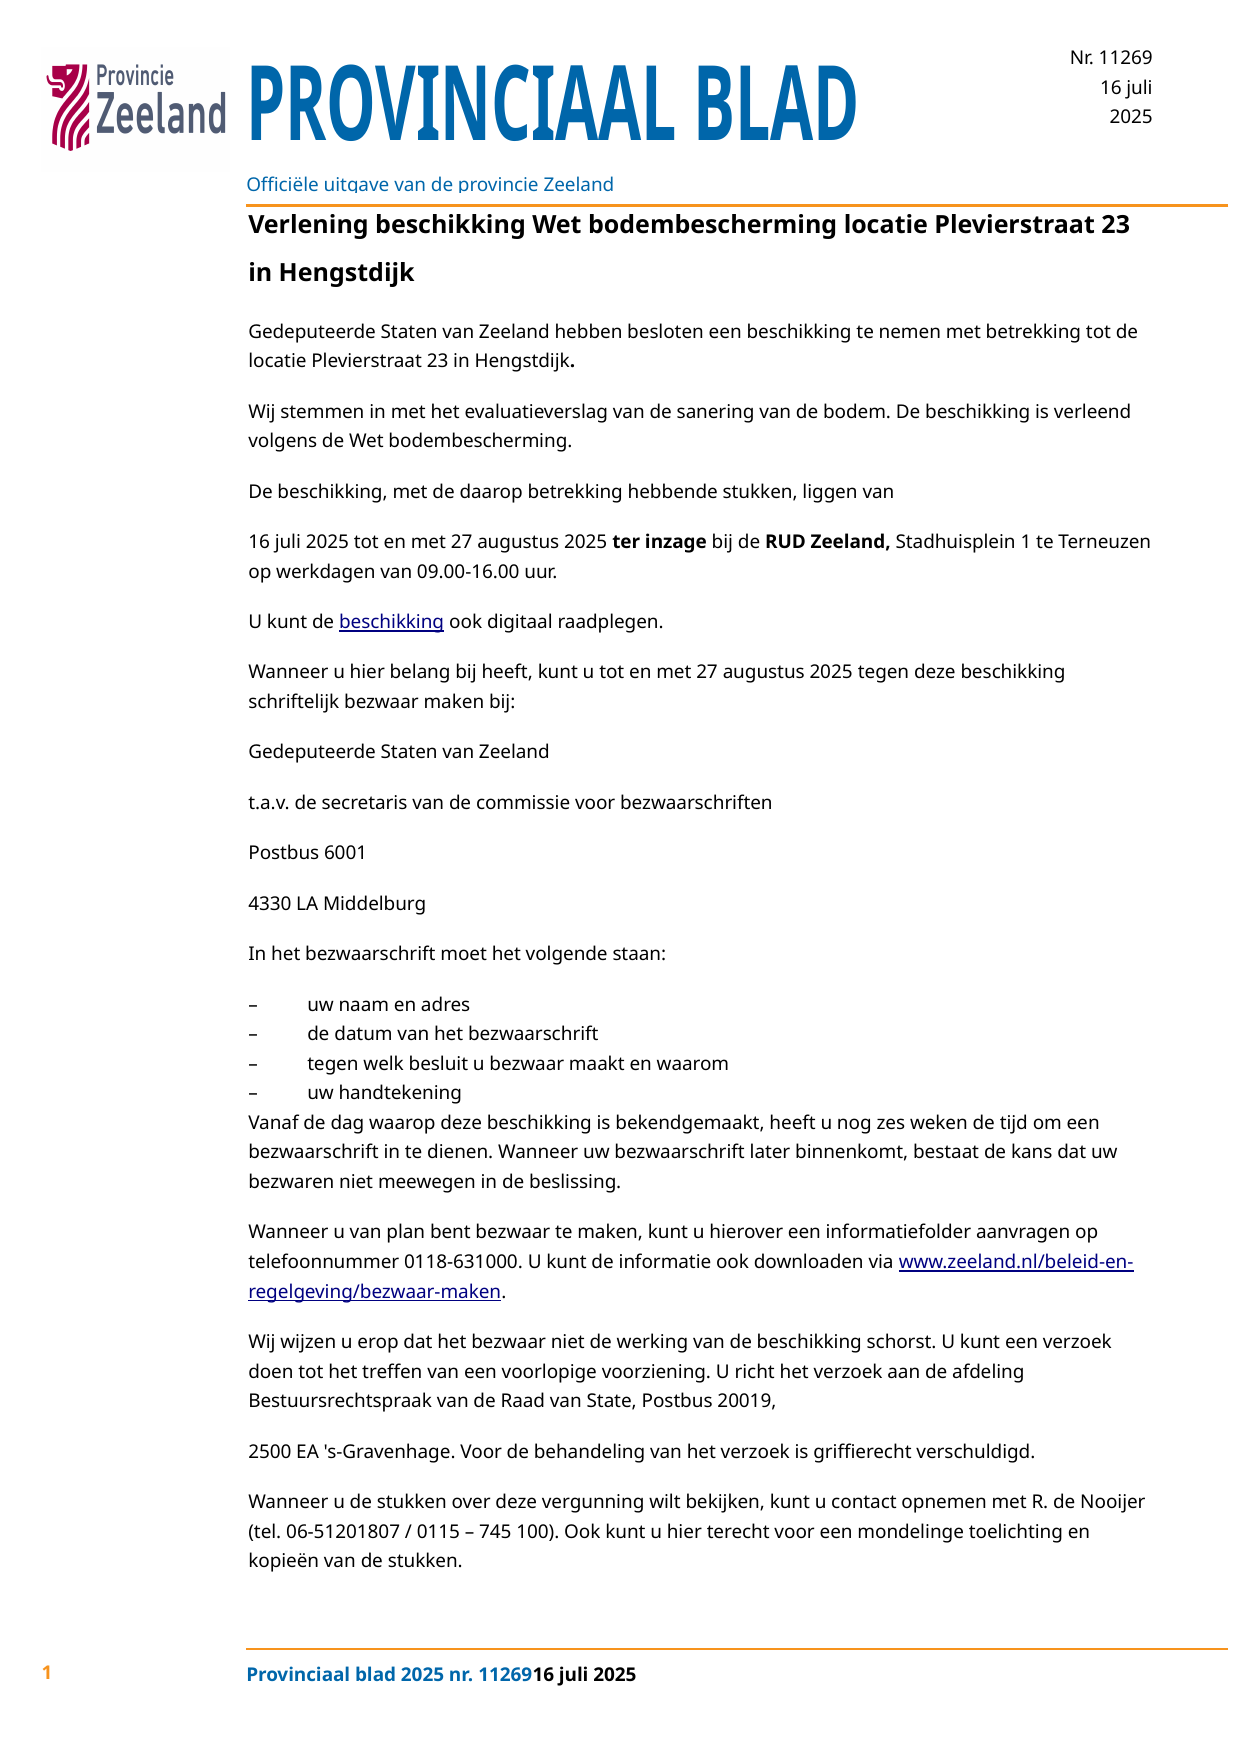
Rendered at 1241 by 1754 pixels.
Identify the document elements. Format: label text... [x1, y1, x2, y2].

text Wij stemmen in met het evaluatieverslag van de sanering van de bodem. De beschikking is verleend volgens de Wet bodembescherming. [248, 398, 1152, 453]
text Gedeputeerde Staten van Zeeland [248, 739, 1152, 764]
list tegen welk besluit u bezwaar maakt en waarom [248, 1050, 1152, 1076]
text Wanneer u hier belang bij heeft, kunt u tot en met 27 augustus 2025 tegen deze beschikking schriftelijk bezwaar maken bij: [248, 659, 1152, 714]
list uw handtekening [248, 1079, 1152, 1105]
text In het bezwaarschrift moet het volgende staan: [248, 940, 1152, 966]
text Wanneer u van plan bent bezwaar te maken, kunt u hierover een informatiefolder aanvragen op telefoonnummer 0118-631000. U kunt de informatie ook downloaden via www.zeeland.nl/beleid-en-regelgeving/bezwaar-maken. [248, 1219, 1152, 1304]
list uw naam en adres [248, 991, 1152, 1017]
text 16 juli 2025 tot en met 27 augustus 2025 ter inzage bij de RUD Zeeland, Stadhuisplein 1 te Terneuzen op werkdagen van 09.00-16.00 uur. [248, 528, 1152, 584]
text Gedeputeerde Staten van Zeeland hebben besloten een beschikking te nemen met betrekking tot de locatie Plevierstraat 23 in Hengstdijk. [248, 318, 1152, 373]
text 2500 EA 's-Gravenhage. Voor de behandeling van het verzoek is griffierecht verschuldigd. [248, 1438, 1152, 1464]
text Postbus 6001 [248, 839, 1152, 865]
text De beschikking, met de daarop betrekking hebbende stukken, liggen van [248, 478, 1152, 504]
text Vanaf de dag waarop deze beschikking is bekendgemaakt, heeft u nog zes weken de tijd om een bezwaarschrift in te dienen. Wanneer uw bezwaarschrift later binnenkomt, bestaat de kans dat uw bezwaren niet meewegen in de beslissing. [248, 1109, 1152, 1194]
list de datum van het bezwaarschrift [248, 1020, 1152, 1046]
text t.a.v. de secretaris van de commissie voor bezwaarschriften [248, 789, 1152, 815]
text Wij wijzen u erop dat het bezwaar niet de werking van de beschikking schorst. U kunt een verzoek doen tot het treffen van een voorlopige voorziening. U richt het verzoek aan de afdeling Bestuursrechtspraak van de Raad van State, Postbus 20019, [248, 1328, 1152, 1413]
picture [41, 47, 231, 172]
text Wanneer u de stukken over deze vergunning wilt bekijken, kunt u contact opnemen met R. de Nooijer (tel. 06-51201807 / 0115 – 745 100). Ook kunt u hier terecht voor een mondelinge toelichting en kopieën van de stukken. [248, 1488, 1152, 1573]
text U kunt de beschikking ook digitaal raadplegen. [248, 608, 1152, 634]
text 4330 LA Middelburg [248, 890, 1152, 916]
text Verlening beschikking Wet bodembescherming locatie Plevierstraat 23 in Hengstdijk [248, 207, 1152, 288]
